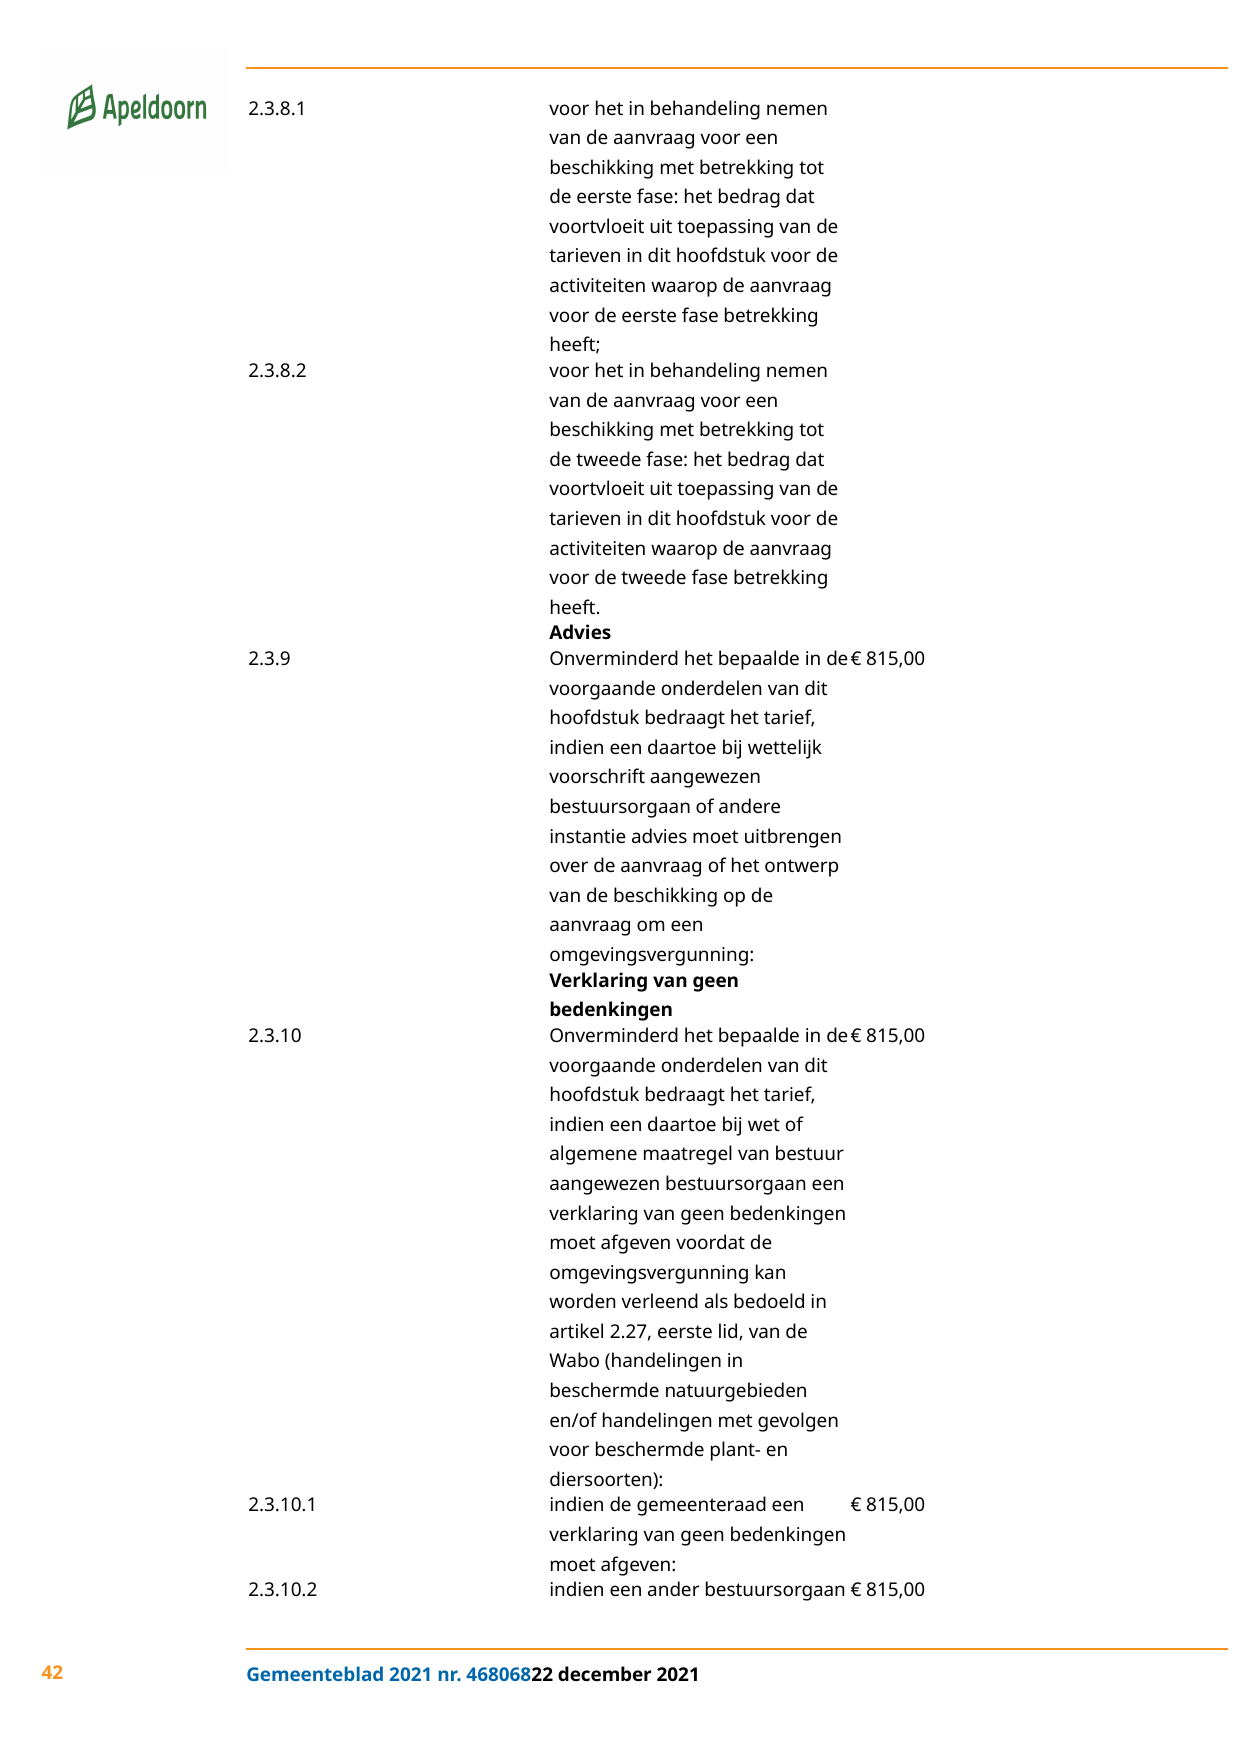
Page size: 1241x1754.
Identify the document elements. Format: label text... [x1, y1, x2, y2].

table_cell indien de gemeenteraad een verklaring van geen bedenkingen moet afgeven: [549, 1492, 850, 1577]
table_cell voor het in behandeling nemen van de aanvraag voor een beschikking met betrekking tot de eerste fase: het bedrag dat voortvloeit uit toepassing van de tarieven in dit hoofdstuk voor de activiteiten waarop de aanvraag voor de eerste fase betrekking heeft; [549, 95, 850, 357]
table_cell 2.3.8.1 [248, 95, 549, 357]
picture [41, 47, 231, 172]
table_cell [850, 95, 1152, 357]
table_cell € 815,00 [850, 1492, 1152, 1577]
table_cell € 815,00 [850, 1022, 1152, 1492]
table_cell Verklaring van geen bedenkingen [549, 967, 850, 1022]
table_cell [248, 967, 549, 1022]
table_cell Onverminderd het bepaalde in de voorgaande onderdelen van dit hoofdstuk bedraagt het tarief, indien een daartoe bij wet of algemene maatregel van bestuur aangewezen bestuursorgaan een verklaring van geen bedenkingen moet afgeven voordat de omgevingsvergunning kan worden verleend als bedoeld in artikel 2.27, eerste lid, van de Wabo (handelingen in beschermde natuurgebieden en/of handelingen met gevolgen voor beschermde plant- en diersoorten): [549, 1022, 850, 1492]
table_cell [248, 620, 549, 645]
table_cell 2.3.10 [248, 1022, 549, 1492]
table_cell 2.3.10.1 [248, 1492, 549, 1577]
table_cell indien een ander bestuursorgaan [549, 1577, 850, 1602]
table_cell [850, 620, 1152, 645]
table_cell Advies [549, 620, 850, 645]
table_cell 2.3.8.2 [248, 357, 549, 619]
table_cell [850, 967, 1152, 1022]
table_cell € 815,00 [850, 1577, 1152, 1602]
table_cell voor het in behandeling nemen van de aanvraag voor een beschikking met betrekking tot de tweede fase: het bedrag dat voortvloeit uit toepassing van de tarieven in dit hoofdstuk voor de activiteiten waarop de aanvraag voor de tweede fase betrekking heeft. [549, 357, 850, 619]
table_cell 2.3.9 [248, 645, 549, 967]
table_cell € 815,00 [850, 645, 1152, 967]
table_cell [850, 357, 1152, 619]
table_cell 2.3.10.2 [248, 1577, 549, 1602]
table_cell Onverminderd het bepaalde in de voorgaande onderdelen van dit hoofdstuk bedraagt het tarief, indien een daartoe bij wettelijk voorschrift aangewezen bestuursorgaan of andere instantie advies moet uitbrengen over de aanvraag of het ontwerp van de beschikking op de aanvraag om een omgevingsvergunning: [549, 645, 850, 967]
